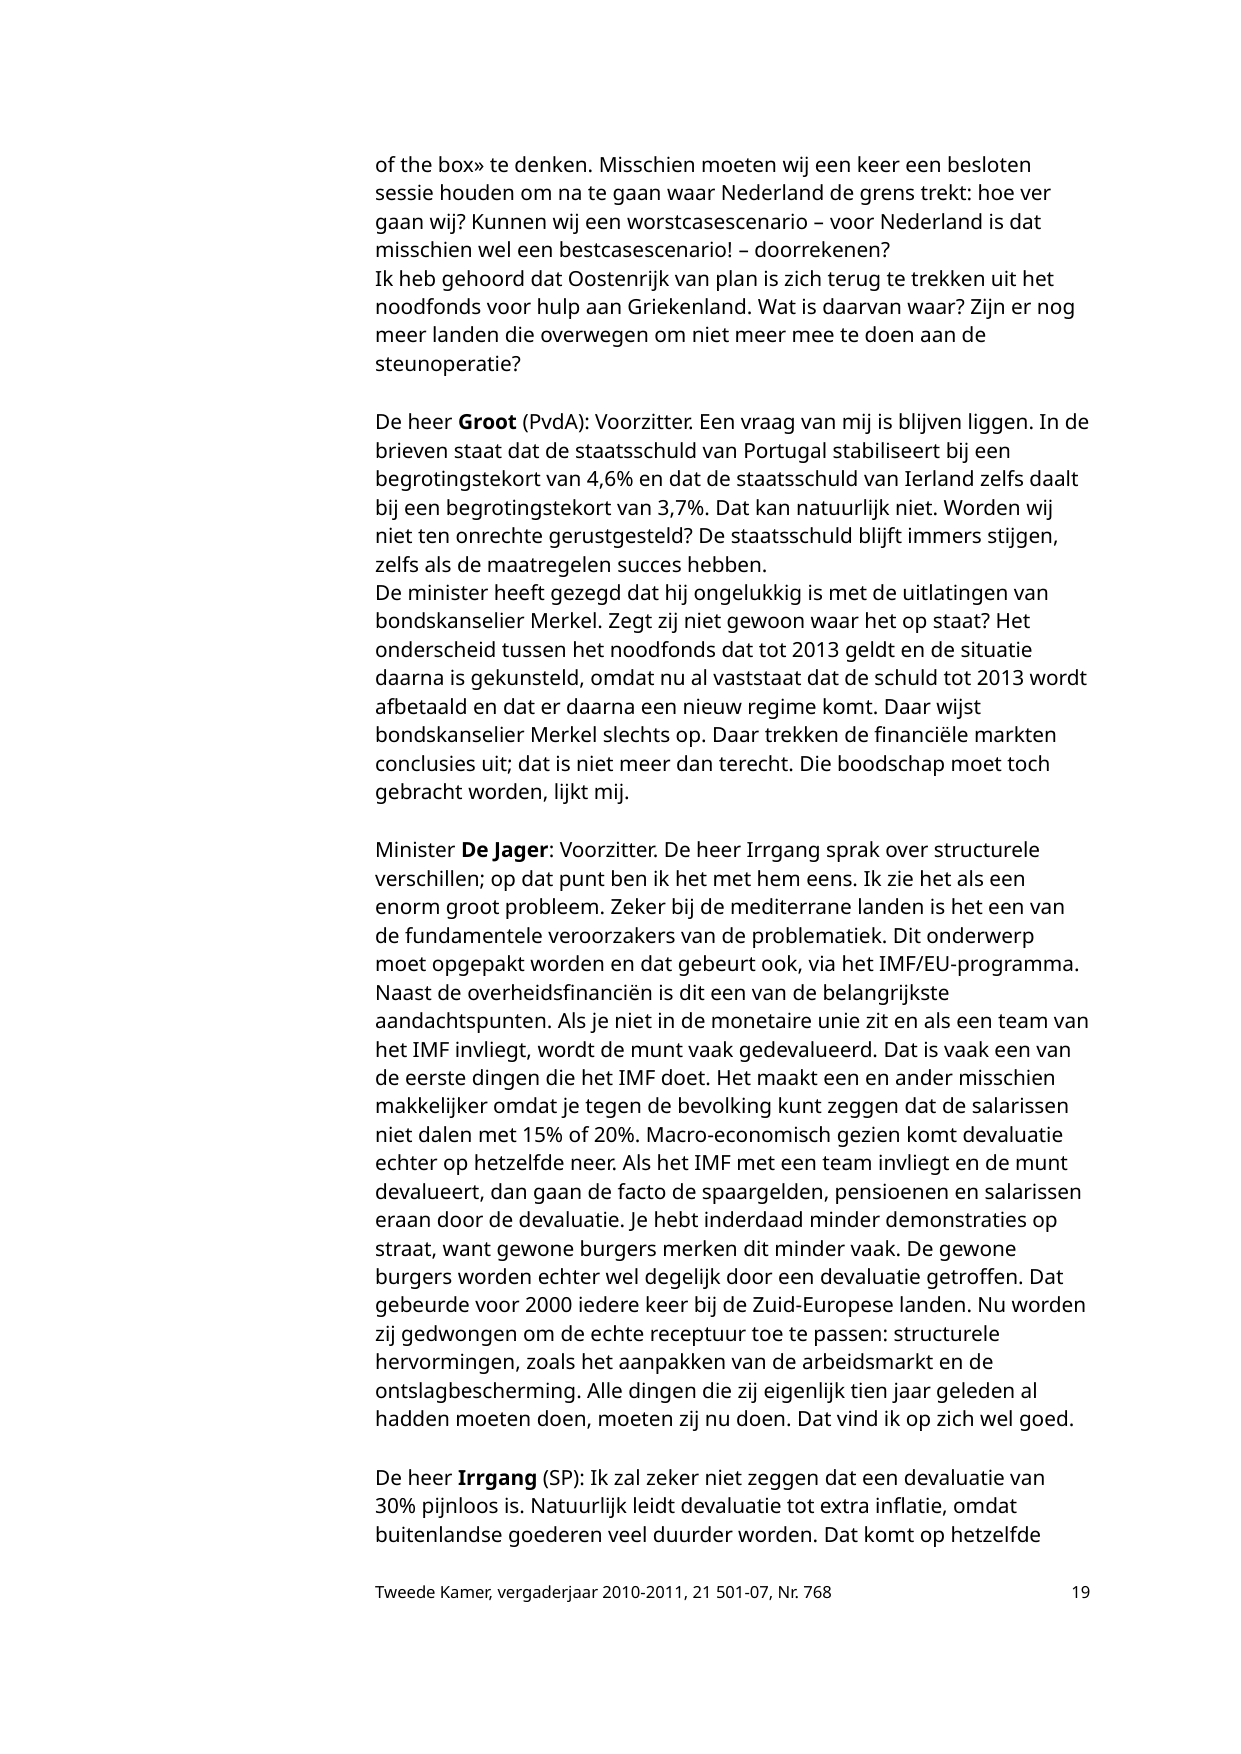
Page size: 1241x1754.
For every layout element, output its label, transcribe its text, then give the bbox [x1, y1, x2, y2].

text De minister heeft gezegd dat hij ongelukkig is met de uitlatingen van bondskanselier Merkel. Zegt zij niet gewoon waar het op staat? Het onderscheid tussen het noodfonds dat tot 2013 geldt en de situatie daarna is gekunsteld, omdat nu al vaststaat dat de schuld tot 2013 wordt afbetaald en dat er daarna een nieuw regime komt. Daar wijst bondskanselier Merkel slechts op. Daar trekken de financiële markten conclusies uit; dat is niet meer dan terecht. Die boodschap moet toch gebracht worden, lijkt mij. [375, 578, 1090, 806]
text Minister De Jager: Voorzitter. De heer Irrgang sprak over structurele verschillen; op dat punt ben ik het met hem eens. Ik zie het als een enorm groot probleem. Zeker bij de mediterrane landen is het een van de fundamentele veroorzakers van de problematiek. Dit onderwerp moet opgepakt worden en dat gebeurt ook, via het IMF/EU-programma. Naast de overheidsfinanciën is dit een van de belangrijkste aandachtspunten. Als je niet in de monetaire unie zit en als een team van het IMF invliegt, wordt de munt vaak gedevalueerd. Dat is vaak een van de eerste dingen die het IMF doet. Het maakt een en ander misschien makkelijker omdat je tegen de bevolking kunt zeggen dat de salarissen niet dalen met 15% of 20%. Macro-economisch gezien komt devaluatie echter op hetzelfde neer. Als het IMF met een team invliegt en de munt devalueert, dan gaan de facto de spaargelden, pensioenen en salarissen eraan door de devaluatie. Je hebt inderdaad minder demonstraties op straat, want gewone burgers merken dit minder vaak. De gewone burgers worden echter wel degelijk door een devaluatie getroffen. Dat gebeurde voor 2000 iedere keer bij de Zuid-Europese landen. Nu worden zij gedwongen om de echte receptuur toe te passen: structurele hervormingen, zoals het aanpakken van de arbeidsmarkt en de ontslagbescherming. Alle dingen die zij eigenlijk tien jaar geleden al hadden moeten doen, moeten zij nu doen. Dat vind ik op zich wel goed. [375, 836, 1090, 1433]
text De heer Irrgang (SP): Ik zal zeker niet zeggen dat een devaluatie van 30% pijnloos is. Natuurlijk leidt devaluatie tot extra inflatie, omdat buitenlandse goederen veel duurder worden. Dat komt op hetzelfde [375, 1463, 1090, 1548]
text Ik heb gehoord dat Oostenrijk van plan is zich terug te trekken uit het noodfonds voor hulp aan Griekenland. Wat is daarvan waar? Zijn er nog meer landen die overwegen om niet meer mee te doen aan de steunoperatie? [375, 264, 1090, 377]
text of the box» te denken. Misschien moeten wij een keer een besloten sessie houden om na te gaan waar Nederland de grens trekt: hoe ver gaan wij? Kunnen wij een worstcasescenario – voor Nederland is dat misschien wel een bestcasescenario! – doorrekenen? [375, 150, 1090, 264]
text De heer Groot (PvdA): Voorzitter. Een vraag van mij is blijven liggen. In de brieven staat dat de staatsschuld van Portugal stabiliseert bij een begrotingstekort van 4,6% en dat de staatsschuld van Ierland zelfs daalt bij een begrotingstekort van 3,7%. Dat kan natuurlijk niet. Worden wij niet ten onrechte gerustgesteld? De staatsschuld blijft immers stijgen, zelfs als de maatregelen succes hebben. [375, 407, 1090, 578]
